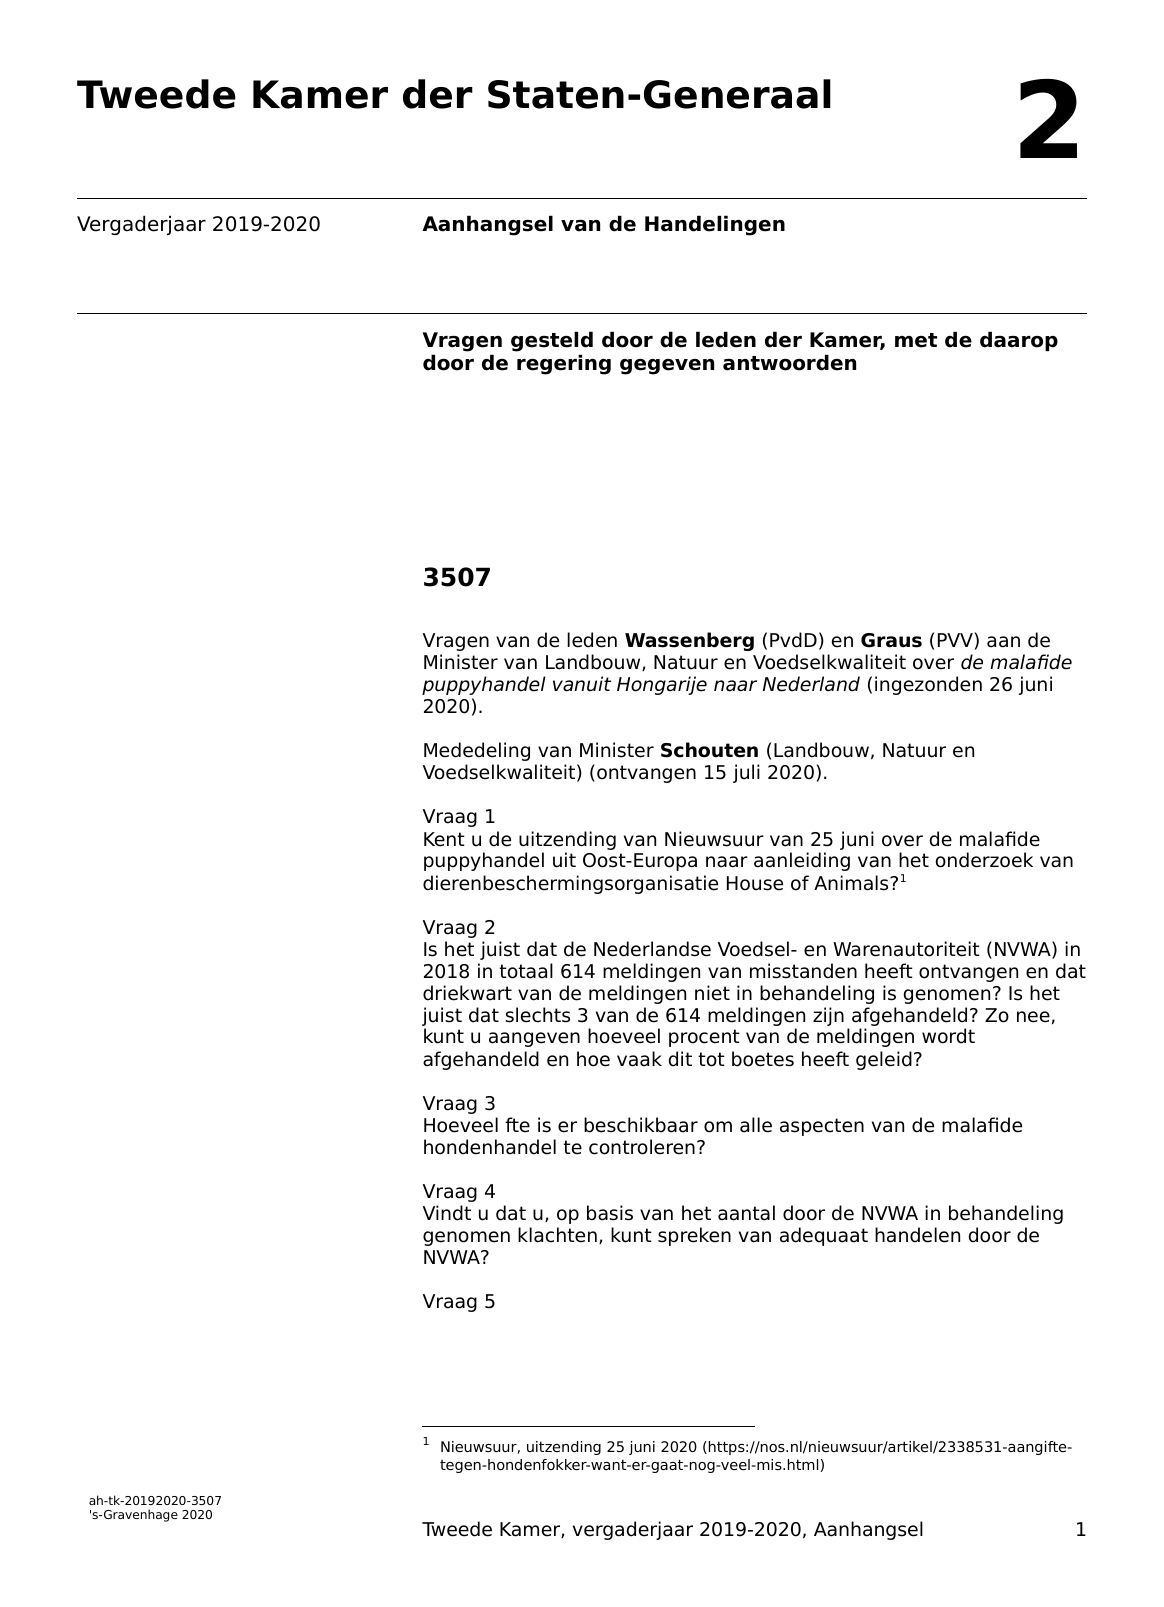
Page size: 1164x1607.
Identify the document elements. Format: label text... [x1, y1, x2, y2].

text 's-Gravenhage 2020 [88, 1508, 323, 1522]
text Vragen van de leden Wassenberg (PvdD) en Graus (PVV) aan de Minister van Landbouw, Natuur en Voedselkwaliteit over de malafide puppyhandel vanuit Hongarije naar Nederland (ingezonden 26 juni 2020). [422, 630, 1087, 718]
text ah-tk-20192020-3507 [88, 1494, 323, 1508]
text Kent u de uitzending van Nieuwsuur van 25 juni over de malafide puppyhandel uit Oost-Europa naar aanleiding van het onderzoek van dierenbeschermingsorganisatie House of Animals? [422, 828, 1087, 894]
text Hoeveel fte is er beschikbaar om alle aspecten van de malafide hondenhandel te controleren? [422, 1114, 1087, 1158]
table_header 2 [886, 59, 1087, 198]
text 3507 [422, 563, 1087, 592]
text Vraag 1 [422, 806, 1087, 828]
text Is het juist dat de Nederlandse Voedsel- en Warenautoriteit (NVWA) in 2018 in totaal 614 meldingen van misstanden heeft ontvangen en dat driekwart van de meldingen niet in behandeling is genomen? Is het juist dat slechts 3 van de 614 meldingen zijn afgehandeld? Zo nee, kunt u aangeven hoeveel procent van de meldingen wordt afgehandeld en hoe vaak dit tot boetes heeft geleid? [422, 938, 1087, 1070]
text Vraag 2 [422, 917, 1087, 938]
table_cell Vergaderjaar 2019-2020 [77, 199, 422, 313]
text Vraag 5 [422, 1291, 1087, 1313]
text Vindt u dat u, op basis van het aantal door de NVWA in behandeling genomen klachten, kunt spreken van adequaat handelen door de NVWA? [422, 1203, 1087, 1269]
text Nieuwsuur, uitzending 25 juni 2020 (https://nos.nl/nieuwsuur/artikel/2338531-aangifte-tegen-hondenfokker-want-er-gaat-nog-veel-mis.html) [422, 1435, 1087, 1474]
text Vraag 3 [422, 1093, 1087, 1114]
table_cell [77, 314, 422, 375]
text Mededeling van Minister Schouten (Landbouw, Natuur en Voedselkwaliteit) (ontvangen 15 juli 2020). [422, 740, 1087, 784]
table_cell Aanhangsel van de Handelingen [422, 199, 1087, 313]
table_cell Vragen gesteld door de leden der Kamer, met de daarop door de regering gegeven antwoorden [422, 314, 1087, 375]
text Vraag 4 [422, 1181, 1087, 1203]
table_header Tweede Kamer der Staten-Generaal [77, 59, 886, 198]
